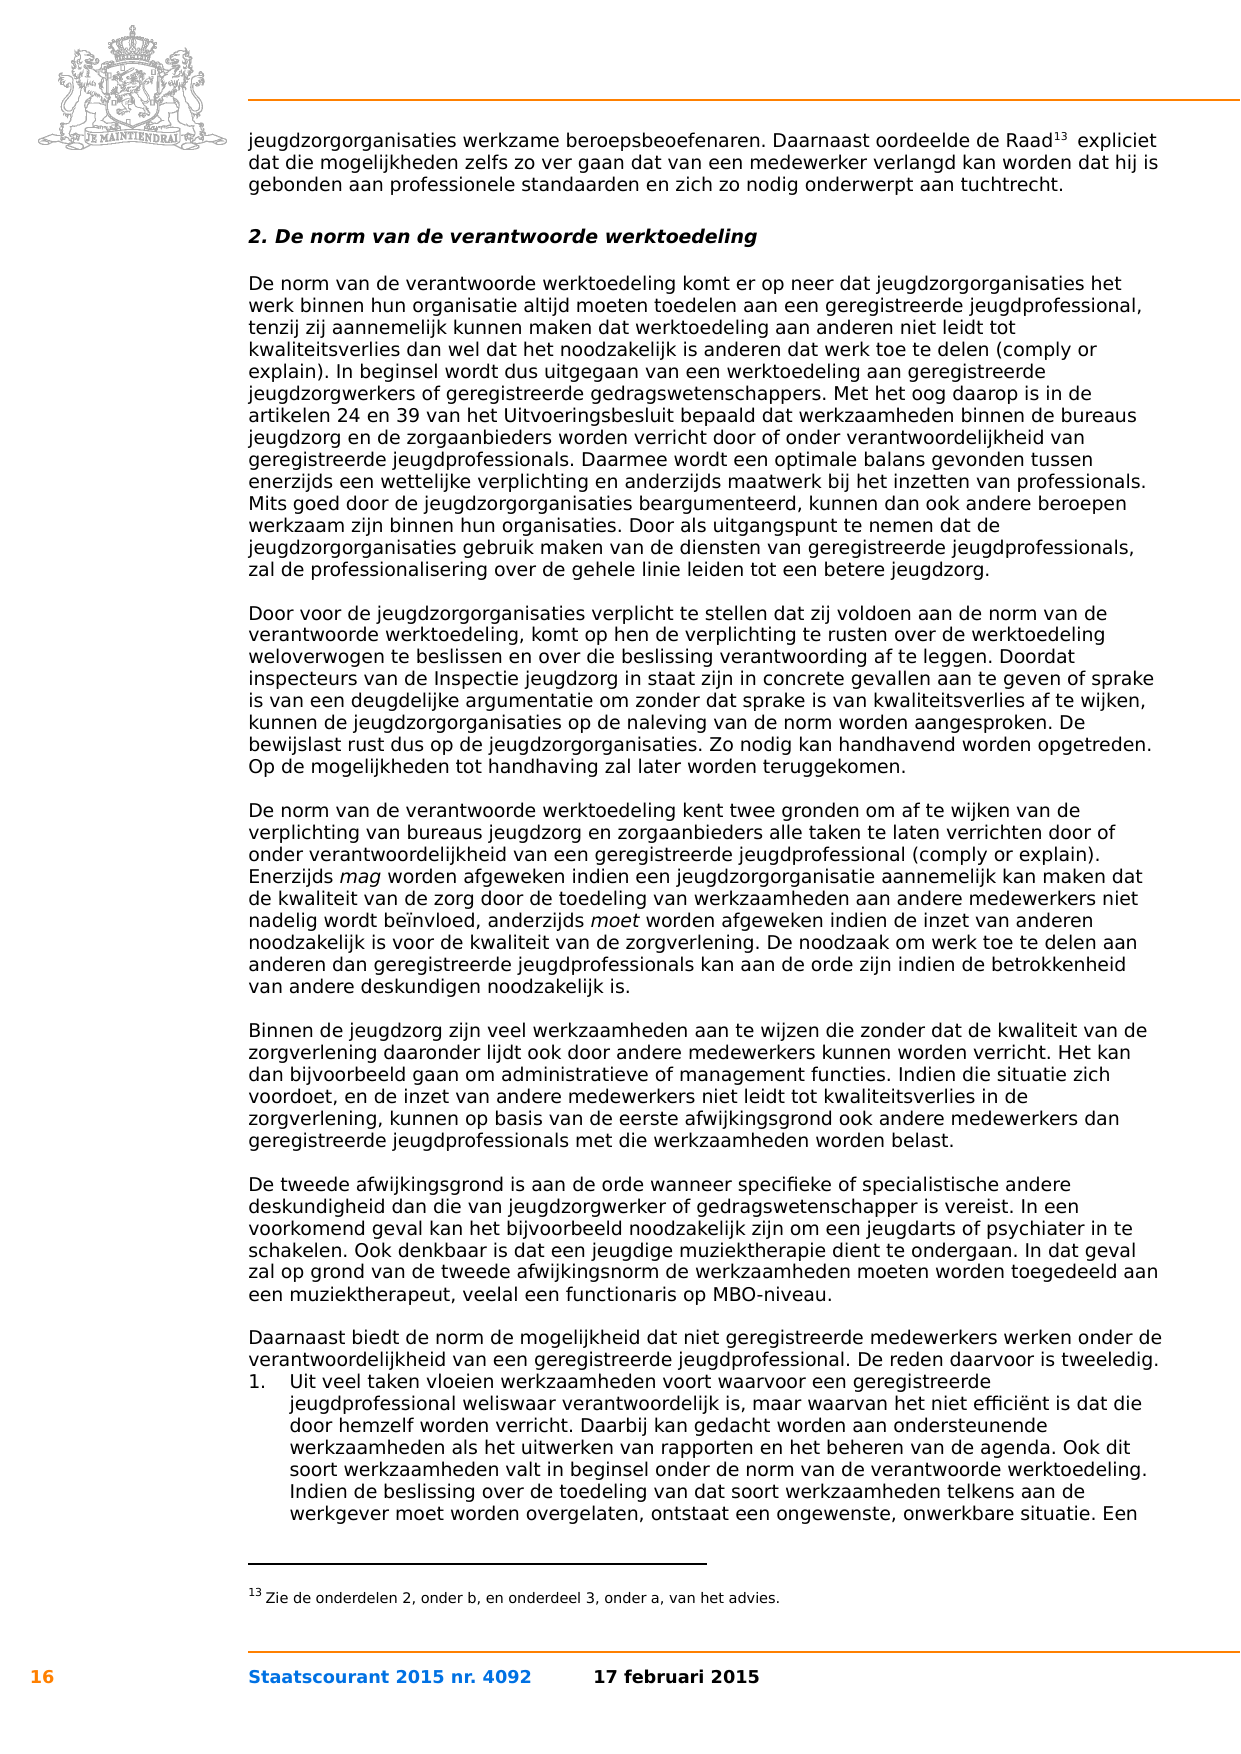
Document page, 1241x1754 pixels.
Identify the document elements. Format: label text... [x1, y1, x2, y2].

picture [38, 25, 227, 150]
text Door voor de jeugdzorgorganisaties verplicht te stellen dat zij voldoen aan de norm van de verantwoorde werktoedeling, komt op hen de verplichting te rusten over de werktoedeling weloverwogen te beslissen en over die beslissing verantwoording af te leggen. Doordat inspecteurs van de Inspectie jeugdzorg in staat zijn in concrete gevallen aan te geven of sprake is van een deugdelijke argumentatie om zonder dat sprake is van kwaliteitsverlies af te wijken, kunnen de jeugdzorgorganisaties op de naleving van de norm worden aangesproken. De bewijslast rust dus op de jeugdzorgorganisaties. Zo nodig kan handhavend worden opgetreden. Op de mogelijkheden tot handhaving zal later worden teruggekomen. [248, 602, 1163, 778]
text 1. Uit veel taken vloeien werkzaamheden voort waarvoor een geregistreerde jeugdprofessional weliswaar verantwoordelijk is, maar waarvan het niet efficiënt is dat die door hemzelf worden verricht. Daarbij kan gedacht worden aan ondersteunende werkzaamheden als het uitwerken van rapporten en het beheren van de agenda. Ook dit soort werkzaamheden valt in beginsel onder de norm van de verantwoorde werktoedeling. Indien de beslissing over de toedeling van dat soort werkzaamheden telkens aan de werkgever moet worden overgelaten, ontstaat een ongewenste, onwerkbare situatie. Een [248, 1371, 1163, 1525]
text Binnen de jeugdzorg zijn veel werkzaamheden aan te wijzen die zonder dat de kwaliteit van de zorgverlening daaronder lijdt ook door andere medewerkers kunnen worden verricht. Het kan dan bijvoorbeeld gaan om administratieve of management functies. Indien die situatie zich voordoet, en de inzet van andere medewerkers niet leidt tot kwaliteitsverlies in de zorgverlening, kunnen op basis van de eerste afwijkingsgrond ook andere medewerkers dan geregistreerde jeugdprofessionals met die werkzaamheden worden belast. [248, 1020, 1163, 1152]
subtitle 2. De norm van de verantwoorde werktoedeling [248, 226, 1163, 248]
text De norm van de verantwoorde werktoedeling komt er op neer dat jeugdzorgorganisaties het werk binnen hun organisatie altijd moeten toedelen aan een geregistreerde jeugdprofessional, tenzij zij aannemelijk kunnen maken dat werktoedeling aan anderen niet leidt tot kwaliteitsverlies dan wel dat het noodzakelijk is anderen dat werk toe te delen (comply or explain). In beginsel wordt dus uitgegaan van een werktoedeling aan geregistreerde jeugdzorgwerkers of geregistreerde gedragswetenschappers. Met het oog daarop is in de artikelen 24 en 39 van het Uitvoeringsbesluit bepaald dat werkzaamheden binnen de bureaus jeugdzorg en de zorgaanbieders worden verricht door of onder verantwoordelijkheid van geregistreerde jeugdprofessionals. Daarmee wordt een optimale balans gevonden tussen enerzijds een wettelijke verplichting en anderzijds maatwerk bij het inzetten van professionals. Mits goed door de jeugdzorgorganisaties beargumenteerd, kunnen dan ook andere beroepen werkzaam zijn binnen hun organisaties. Door als uitgangspunt te nemen dat de jeugdzorgorganisaties gebruik maken van de diensten van geregistreerde jeugdprofessionals, zal de professionalisering over de gehele linie leiden tot een betere jeugdzorg. [248, 273, 1163, 581]
text jeugdzorgorganisaties werkzame beroepsbeoefenaren. Daarnaast oordeelde de Raad expliciet dat die mogelijkheden zelfs zo ver gaan dat van een medewerker verlangd kan worden dat hij is gebonden aan professionele standaarden en zich zo nodig onderwerpt aan tuchtrecht. [248, 130, 1163, 196]
text De tweede afwijkingsgrond is aan de orde wanneer specifieke of specialistische andere deskundigheid dan die van jeugdzorgwerker of gedragswetenschapper is vereist. In een voorkomend geval kan het bijvoorbeeld noodzakelijk zijn om een jeugdarts of psychiater in te schakelen. Ook denkbaar is dat een jeugdige muziektherapie dient te ondergaan. In dat geval zal op grond van de tweede afwijkingsnorm de werkzaamheden moeten worden toegedeeld aan een muziektherapeut, veelal een functionaris op MBO-niveau. [248, 1173, 1163, 1305]
text Zie de onderdelen 2, onder b, en onderdeel 3, onder a, van het advies. [248, 1586, 1163, 1608]
text Daarnaast biedt de norm de mogelijkheid dat niet geregistreerde medewerkers werken onder de verantwoordelijkheid van een geregistreerde jeugdprofessional. De reden daarvoor is tweeledig. [248, 1327, 1163, 1371]
text De norm van de verantwoorde werktoedeling kent twee gronden om af te wijken van de verplichting van bureaus jeugdzorg en zorgaanbieders alle taken te laten verrichten door of onder verantwoordelijkheid van een geregistreerde jeugdprofessional (comply or explain). Enerzijds mag worden afgeweken indien een jeugdzorgorganisatie aannemelijk kan maken dat de kwaliteit van de zorg door de toedeling van werkzaamheden aan andere medewerkers niet nadelig wordt beïnvloed, anderzijds moet worden afgeweken indien de inzet van anderen noodzakelijk is voor de kwaliteit van de zorgverlening. De noodzaak om werk toe te delen aan anderen dan geregistreerde jeugdprofessionals kan aan de orde zijn indien de betrokkenheid van andere deskundigen noodzakelijk is. [248, 800, 1163, 998]
